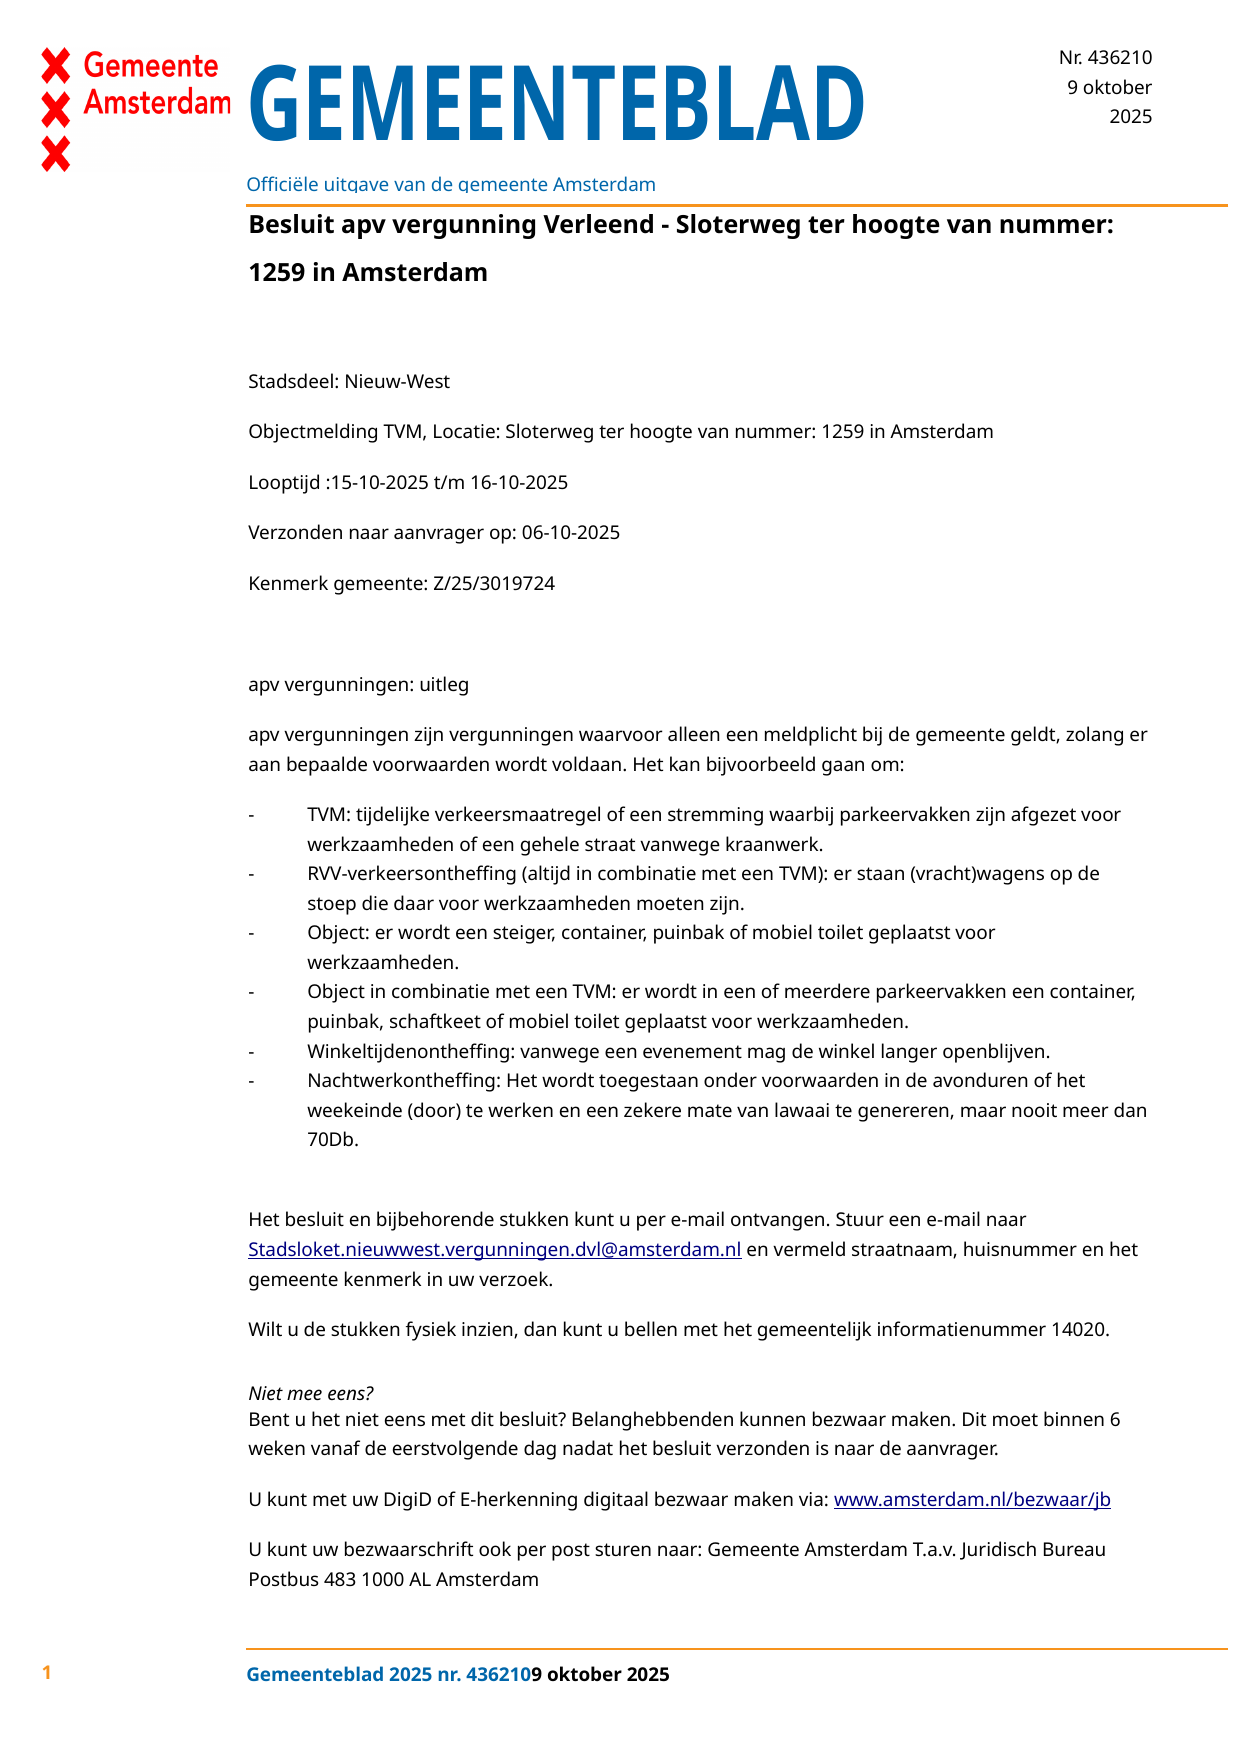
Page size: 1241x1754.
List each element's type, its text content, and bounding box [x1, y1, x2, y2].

text Wilt u de stukken fysiek inzien, dan kunt u bellen met het gemeentelijk informatienummer 14020. [248, 1316, 1152, 1342]
list Nachtwerkontheffing: Het wordt toegestaan onder voorwaarden in de avonduren of het weekeinde (door) te werken en een zekere mate van lawaai te genereren, maar nooit meer dan 70Db. [248, 1067, 1152, 1152]
text Stadsdeel: Nieuw-West [248, 368, 1152, 394]
list Object in combinatie met een TVM: er wordt in een of meerdere parkeervakken een container, puinbak, schaftkeet of mobiel toilet geplaatst voor werkzaamheden. [248, 979, 1152, 1034]
picture [41, 47, 231, 172]
text U kunt met uw DigiD of E-herkenning digitaal bezwaar maken via: www.amsterdam.nl/bezwaar/jb [248, 1486, 1152, 1512]
text Objectmelding TVM, Locatie: Sloterweg ter hoogte van nummer: 1259 in Amsterdam [248, 419, 1152, 444]
text U kunt uw bezwaarschrift ook per post sturen naar: Gemeente Amsterdam T.a.v. Juridisch Bureau Postbus 483 1000 AL Amsterdam [248, 1536, 1152, 1592]
list Object: er wordt een steiger, container, puinbak of mobiel toilet geplaatst voor werkzaamheden. [248, 919, 1152, 975]
text Verzonden naar aanvrager op: 06-10-2025 [248, 519, 1152, 545]
text Bent u het niet eens met dit besluit? Belanghebbenden kunnen bezwaar maken. Dit moet binnen 6 weken vanaf de eerstvolgende dag nadat het besluit verzonden is naar de aanvrager. [248, 1406, 1152, 1461]
list Winkeltijdenontheffing: vanwege een evenement mag de winkel langer openblijven. [248, 1038, 1152, 1064]
text Niet mee eens? [248, 1380, 1152, 1406]
text Het besluit en bijbehorende stukken kunt u per e-mail ontvangen. Stuur een e-mail naar Stadsloket.nieuwwest.vergunningen.dvl@amsterdam.nl en vermeld straatnaam, huisnummer en het gemeente kenmerk in uw verzoek. [248, 1207, 1152, 1292]
text Looptijd :15-10-2025 t/m 16-10-2025 [248, 469, 1152, 495]
list RVV-verkeersontheffing (altijd in combinatie met een TVM): er staan (vracht)wagens op de stoep die daar voor werkzaamheden moeten zijn. [248, 860, 1152, 916]
text Kenmerk gemeente: Z/25/3019724 [248, 570, 1152, 596]
text apv vergunningen zijn vergunningen waarvoor alleen een meldplicht bij de gemeente geldt, zolang er aan bepaalde voorwaarden wordt voldaan. Het kan bijvoorbeeld gaan om: [248, 721, 1152, 777]
list TVM: tijdelijke verkeersmaatregel of een stremming waarbij parkeervakken zijn afgezet voor werkzaamheden of een gehele straat vanwege kraanwerk. [248, 801, 1152, 857]
text apv vergunningen: uitleg [248, 671, 1152, 697]
text Besluit apv vergunning Verleend - Sloterweg ter hoogte van nummer: 1259 in Amsterdam [248, 207, 1152, 288]
